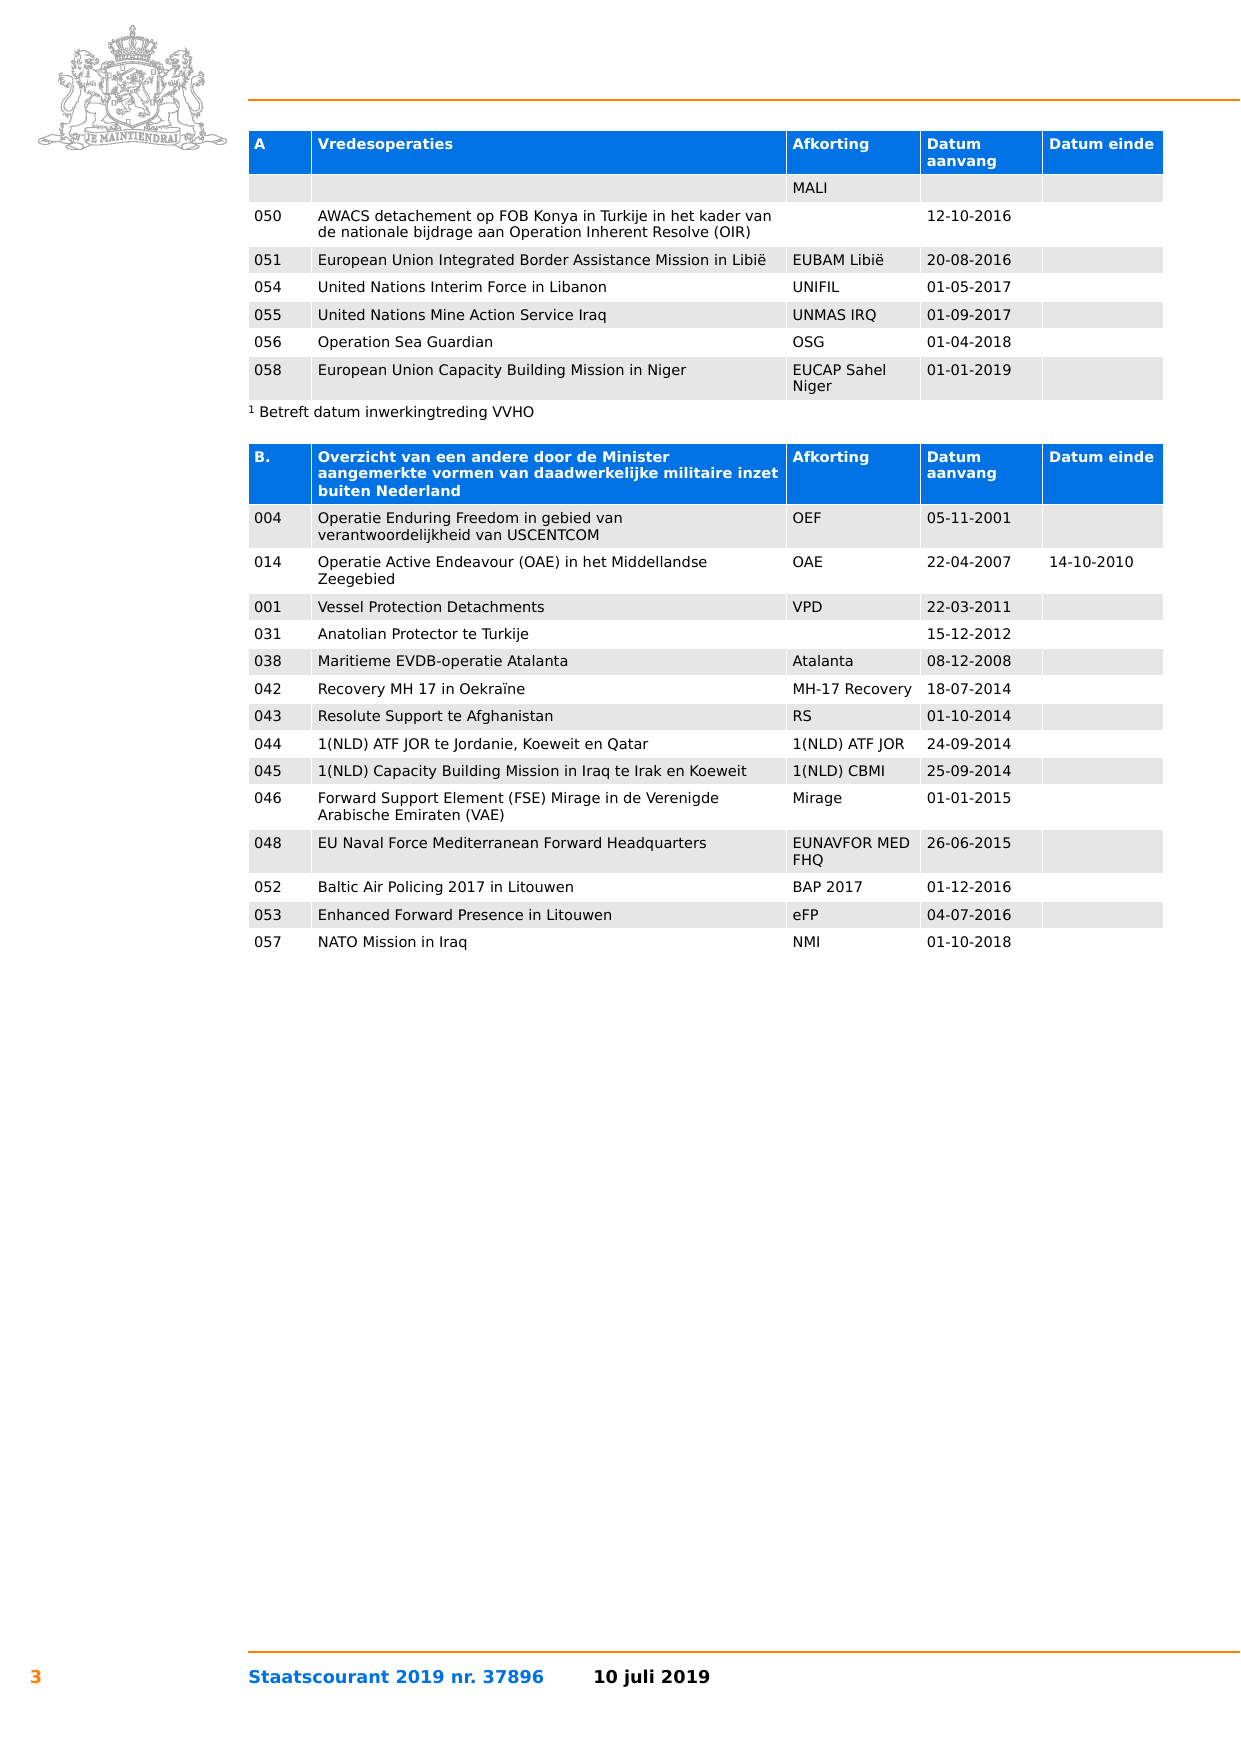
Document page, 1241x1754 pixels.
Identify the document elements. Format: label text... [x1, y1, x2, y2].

table_cell 1(NLD) CBMI [787, 758, 920, 784]
table_cell 053 [249, 902, 311, 928]
table_cell 051 [249, 247, 311, 273]
table_cell 1 Betreft datum inwerkingtreding VVHO [248, 401, 1163, 421]
table_cell 056 [249, 329, 311, 356]
table_cell eFP [787, 902, 920, 928]
table_header Datum aanvang [921, 131, 1042, 174]
table_cell EUCAP Sahel Niger [787, 357, 920, 400]
table_cell Anatolian Protector te Turkije [312, 621, 786, 648]
table_cell [1043, 357, 1163, 400]
table_cell 004 [249, 505, 311, 548]
table_cell [1043, 786, 1163, 829]
table_cell 054 [249, 275, 311, 301]
table_cell [1043, 203, 1163, 246]
table_cell 25-09-2014 [921, 758, 1042, 784]
table_cell 1(NLD) ATF JOR [787, 731, 920, 757]
table_cell 014 [249, 550, 311, 593]
table_cell 20-08-2016 [921, 247, 1042, 273]
table_cell AWACS detachement op FOB Konya in Turkije in het kader van de nationale bijdrage aan Operation Inherent Resolve (OIR) [312, 203, 786, 246]
table_cell 055 [249, 302, 311, 328]
table_cell [1043, 929, 1163, 956]
table_cell OSG [787, 329, 920, 356]
table_cell [1043, 731, 1163, 757]
table_cell European Union Capacity Building Mission in Niger [312, 357, 786, 400]
table_cell 22-03-2011 [921, 594, 1042, 620]
table_cell 01-04-2018 [921, 329, 1042, 356]
table_cell Maritieme EVDB-operatie Atalanta [312, 649, 786, 675]
table_cell 031 [249, 621, 311, 648]
table_header Vredesoperaties [312, 131, 786, 174]
table_cell RS [787, 704, 920, 730]
table_cell [1043, 329, 1163, 356]
table_cell 046 [249, 786, 311, 829]
table_header Overzicht van een andere door de Minister aangemerkte vormen van daadwerkelijke militaire inzet buiten Nederland [312, 444, 786, 504]
table_cell 01-09-2017 [921, 302, 1042, 328]
table_cell 22-04-2007 [921, 550, 1042, 593]
table_cell 001 [249, 594, 311, 620]
table_cell 05-11-2001 [921, 505, 1042, 548]
table_cell United Nations Mine Action Service Iraq [312, 302, 786, 328]
table_cell [1043, 649, 1163, 675]
table_cell United Nations Interim Force in Libanon [312, 275, 786, 301]
picture [38, 25, 227, 150]
table_cell 050 [249, 203, 311, 246]
table_cell 058 [249, 357, 311, 400]
table_cell Resolute Support te Afghanistan [312, 704, 786, 730]
table_cell Operation Sea Guardian [312, 329, 786, 356]
table_cell 04-07-2016 [921, 902, 1042, 928]
table_cell [1043, 874, 1163, 901]
table_cell 044 [249, 731, 311, 757]
table_cell 1(NLD) Capacity Building Mission in Iraq te Irak en Koeweit [312, 758, 786, 784]
table_cell Mirage [787, 786, 920, 829]
table_cell Atalanta [787, 649, 920, 675]
table_header B. [249, 444, 311, 504]
table_cell Forward Support Element (FSE) Mirage in de Verenigde Arabische Emiraten (VAE) [312, 786, 786, 829]
table_cell [1043, 621, 1163, 648]
table_cell 043 [249, 704, 311, 730]
table_cell OEF [787, 505, 920, 548]
table_cell [1043, 758, 1163, 784]
table_cell Operatie Enduring Freedom in gebied van verantwoordelijkheid van USCENTCOM [312, 505, 786, 548]
table_cell 01-01-2019 [921, 357, 1042, 400]
table_cell Operatie Active Endeavour (OAE) in het Middellandse Zeegebied [312, 550, 786, 593]
table_cell VPD [787, 594, 920, 620]
table_cell 048 [249, 830, 311, 873]
table_header Datum einde [1043, 444, 1163, 504]
table_cell 18-07-2014 [921, 676, 1042, 702]
table_cell OAE [787, 550, 920, 593]
table_cell EUNAVFOR MED FHQ [787, 830, 920, 873]
table_header Afkorting [787, 131, 920, 174]
table_cell 045 [249, 758, 311, 784]
table_cell UNIFIL [787, 275, 920, 301]
table_header A [249, 131, 311, 174]
table_cell 15-12-2012 [921, 621, 1042, 648]
table_cell 052 [249, 874, 311, 901]
table_cell [921, 175, 1042, 202]
table_cell [1043, 275, 1163, 301]
table_cell 01-05-2017 [921, 275, 1042, 301]
table_cell 01-10-2014 [921, 704, 1042, 730]
table_cell [787, 621, 920, 648]
table_cell [1043, 704, 1163, 730]
table_cell [1043, 505, 1163, 548]
table_cell Recovery MH 17 in Oekraïne [312, 676, 786, 702]
table_cell [1043, 676, 1163, 702]
table_cell 01-01-2015 [921, 786, 1042, 829]
table_cell [787, 203, 920, 246]
table_cell 1(NLD) ATF JOR te Jordanie, Koeweit en Qatar [312, 731, 786, 757]
table_cell 01-10-2018 [921, 929, 1042, 956]
table_cell [1043, 175, 1163, 202]
table_cell 057 [249, 929, 311, 956]
table_cell MALI [787, 175, 920, 202]
table_cell Baltic Air Policing 2017 in Litouwen [312, 874, 786, 901]
table_cell 08-12-2008 [921, 649, 1042, 675]
table_cell [1043, 830, 1163, 873]
table_cell 042 [249, 676, 311, 702]
table_cell [1043, 247, 1163, 273]
table_cell UNMAS IRQ [787, 302, 920, 328]
table_cell Vessel Protection Detachments [312, 594, 786, 620]
table_cell [1043, 902, 1163, 928]
table_cell 12-10-2016 [921, 203, 1042, 246]
table_cell European Union Integrated Border Assistance Mission in Libië [312, 247, 786, 273]
table_header Datum einde [1043, 131, 1163, 174]
table_cell 26-06-2015 [921, 830, 1042, 873]
table_cell 14-10-2010 [1043, 550, 1163, 593]
table_cell [249, 175, 311, 202]
table_cell Enhanced Forward Presence in Litouwen [312, 902, 786, 928]
table_cell NATO Mission in Iraq [312, 929, 786, 956]
table_cell [1043, 594, 1163, 620]
table_header Datum aanvang [921, 444, 1042, 504]
table_cell 01-12-2016 [921, 874, 1042, 901]
table_cell MH-17 Recovery [787, 676, 920, 702]
table_cell EUBAM Libië [787, 247, 920, 273]
table_cell EU Naval Force Mediterranean Forward Headquarters [312, 830, 786, 873]
table_cell [1043, 302, 1163, 328]
table_cell BAP 2017 [787, 874, 920, 901]
table_cell NMI [787, 929, 920, 956]
table_cell 24-09-2014 [921, 731, 1042, 757]
table_cell 038 [249, 649, 311, 675]
table_header Afkorting [787, 444, 920, 504]
table_cell [312, 175, 786, 202]
